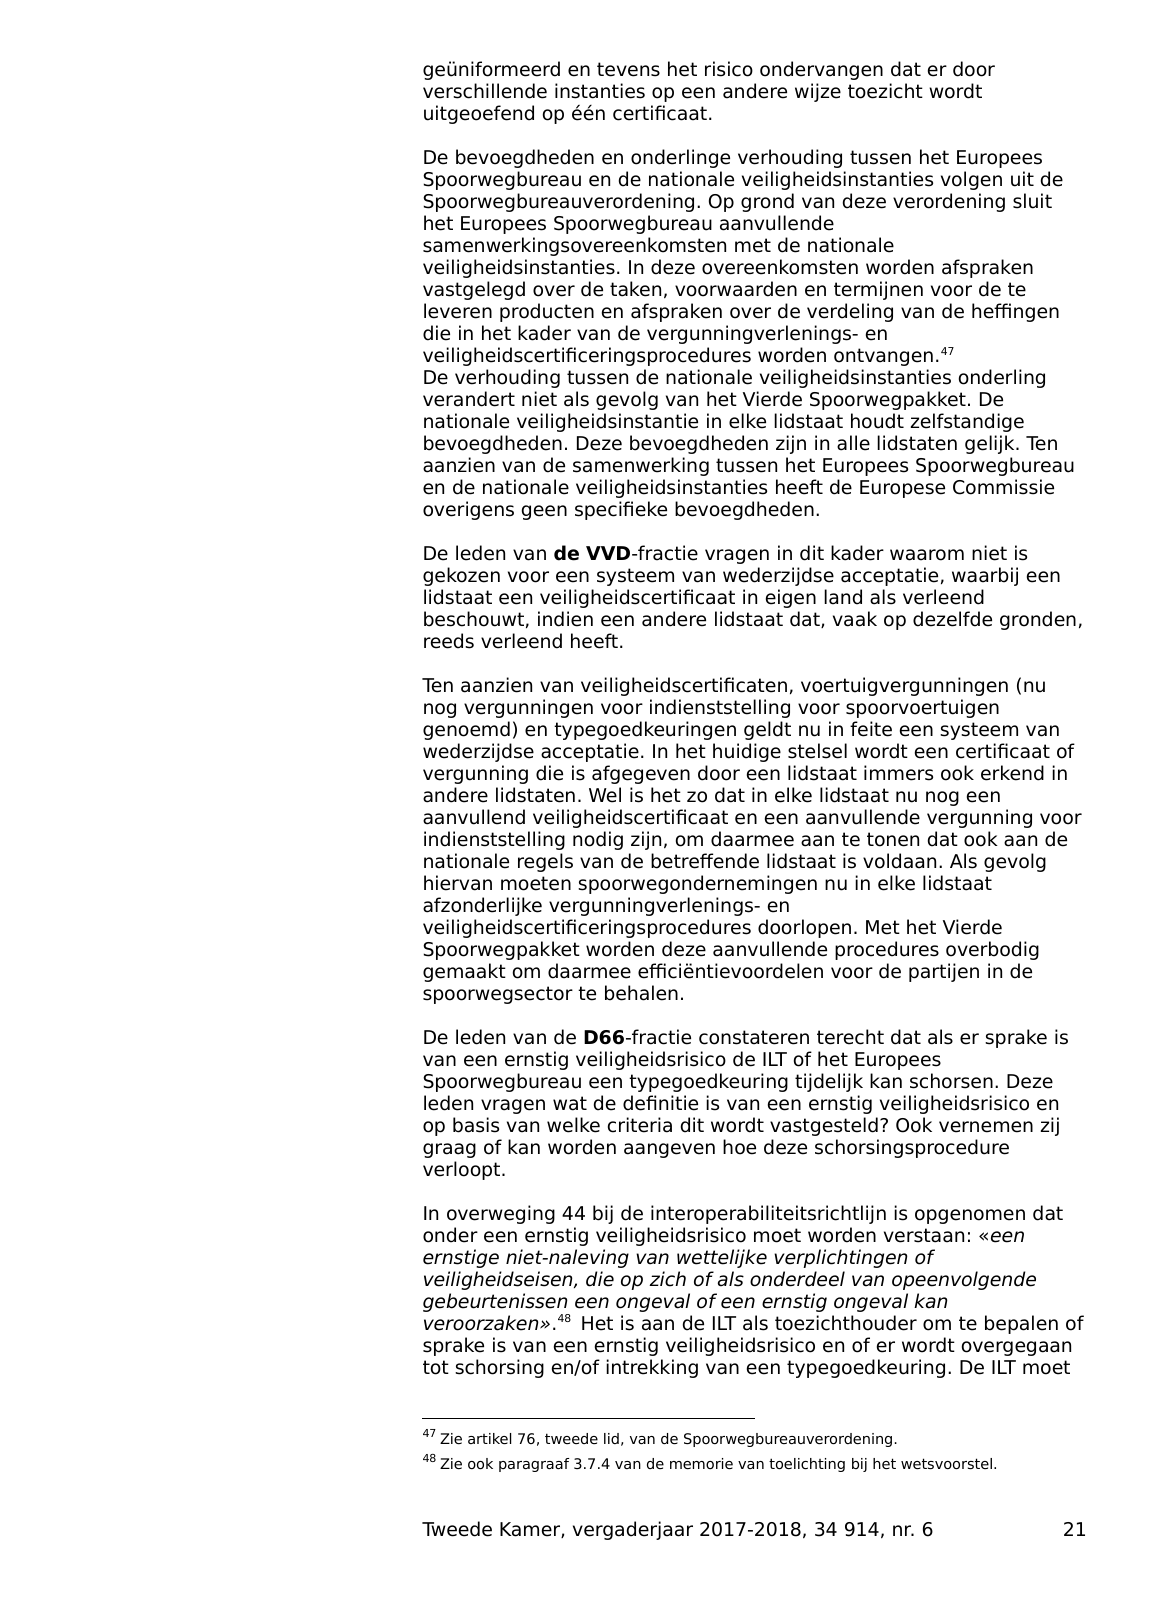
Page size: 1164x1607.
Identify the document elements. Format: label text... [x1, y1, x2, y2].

text De verhouding tussen de nationale veiligheidsinstanties onderling verandert niet als gevolg van het Vierde Spoorwegpakket. De nationale veiligheidsinstantie in elke lidstaat houdt zelfstandige bevoegdheden. Deze bevoegdheden zijn in alle lidstaten gelijk. Ten aanzien van de samenwerking tussen het Europees Spoorwegbureau en de nationale veiligheidsinstanties heeft de Europese Commissie overigens geen specifieke bevoegdheden. [422, 367, 1087, 521]
text Zie artikel 76, tweede lid, van de Spoorwegbureauverordening. [422, 1427, 1087, 1449]
text De leden van de VVD-fractie vragen in dit kader waarom niet is gekozen voor een systeem van wederzijdse acceptatie, waarbij een lidstaat een veiligheidscertificaat in eigen land als verleend beschouwt, indien een andere lidstaat dat, vaak op dezelfde gronden, reeds verleend heeft. [422, 543, 1087, 653]
text In overweging 44 bij de interoperabiliteitsrichtlijn is opgenomen dat onder een ernstig veiligheidsrisico moet worden verstaan: «een ernstige niet-naleving van wettelijke verplichtingen of veiligheidseisen, die op zich of als onderdeel van opeenvolgende gebeurtenissen een ongeval of een ernstig ongeval kan veroorzaken». Het is aan de ILT als toezichthouder om te bepalen of sprake is van een ernstig veiligheidsrisico en of er wordt overgegaan tot schorsing en/of intrekking van een typegoedkeuring. De ILT moet [422, 1203, 1087, 1379]
text De leden van de D66-fractie constateren terecht dat als er sprake is van een ernstig veiligheidsrisico de ILT of het Europees Spoorwegbureau een typegoedkeuring tijdelijk kan schorsen. Deze leden vragen wat de definitie is van een ernstig veiligheidsrisico en op basis van welke criteria dit wordt vastgesteld? Ook vernemen zij graag of kan worden aangeven hoe deze schorsingsprocedure verloopt. [422, 1027, 1087, 1181]
text Ten aanzien van veiligheidscertificaten, voertuigvergunningen (nu nog vergunningen voor indienststelling voor spoorvoertuigen genoemd) en typegoedkeuringen geldt nu in feite een systeem van wederzijdse acceptatie. In het huidige stelsel wordt een certificaat of vergunning die is afgegeven door een lidstaat immers ook erkend in andere lidstaten. Wel is het zo dat in elke lidstaat nu nog een aanvullend veiligheidscertificaat en een aanvullende vergunning voor indienststelling nodig zijn, om daarmee aan te tonen dat ook aan de nationale regels van de betreffende lidstaat is voldaan. Als gevolg hiervan moeten spoorwegondernemingen nu in elke lidstaat afzonderlijke vergunningverlenings- en veiligheidscertificeringsprocedures doorlopen. Met het Vierde Spoorwegpakket worden deze aanvullende procedures overbodig gemaakt om daarmee efficiëntievoordelen voor de partijen in de spoorwegsector te behalen. [422, 675, 1087, 1005]
text Zie ook paragraaf 3.7.4 van de memorie van toelichting bij het wetsvoorstel. [422, 1452, 1087, 1474]
text De bevoegdheden en onderlinge verhouding tussen het Europees Spoorwegbureau en de nationale veiligheidsinstanties volgen uit de Spoorwegbureauverordening. Op grond van deze verordening sluit het Europees Spoorwegbureau aanvullende samenwerkingsovereenkomsten met de nationale veiligheidsinstanties. In deze overeenkomsten worden afspraken vastgelegd over de taken, voorwaarden en termijnen voor de te leveren producten en afspraken over de verdeling van de heffingen die in het kader van de vergunningverlenings- en veiligheidscertificeringsprocedures worden ontvangen. [422, 147, 1087, 367]
text geüniformeerd en tevens het risico ondervangen dat er door verschillende instanties op een andere wijze toezicht wordt uitgeoefend op één certificaat. [422, 59, 1087, 125]
